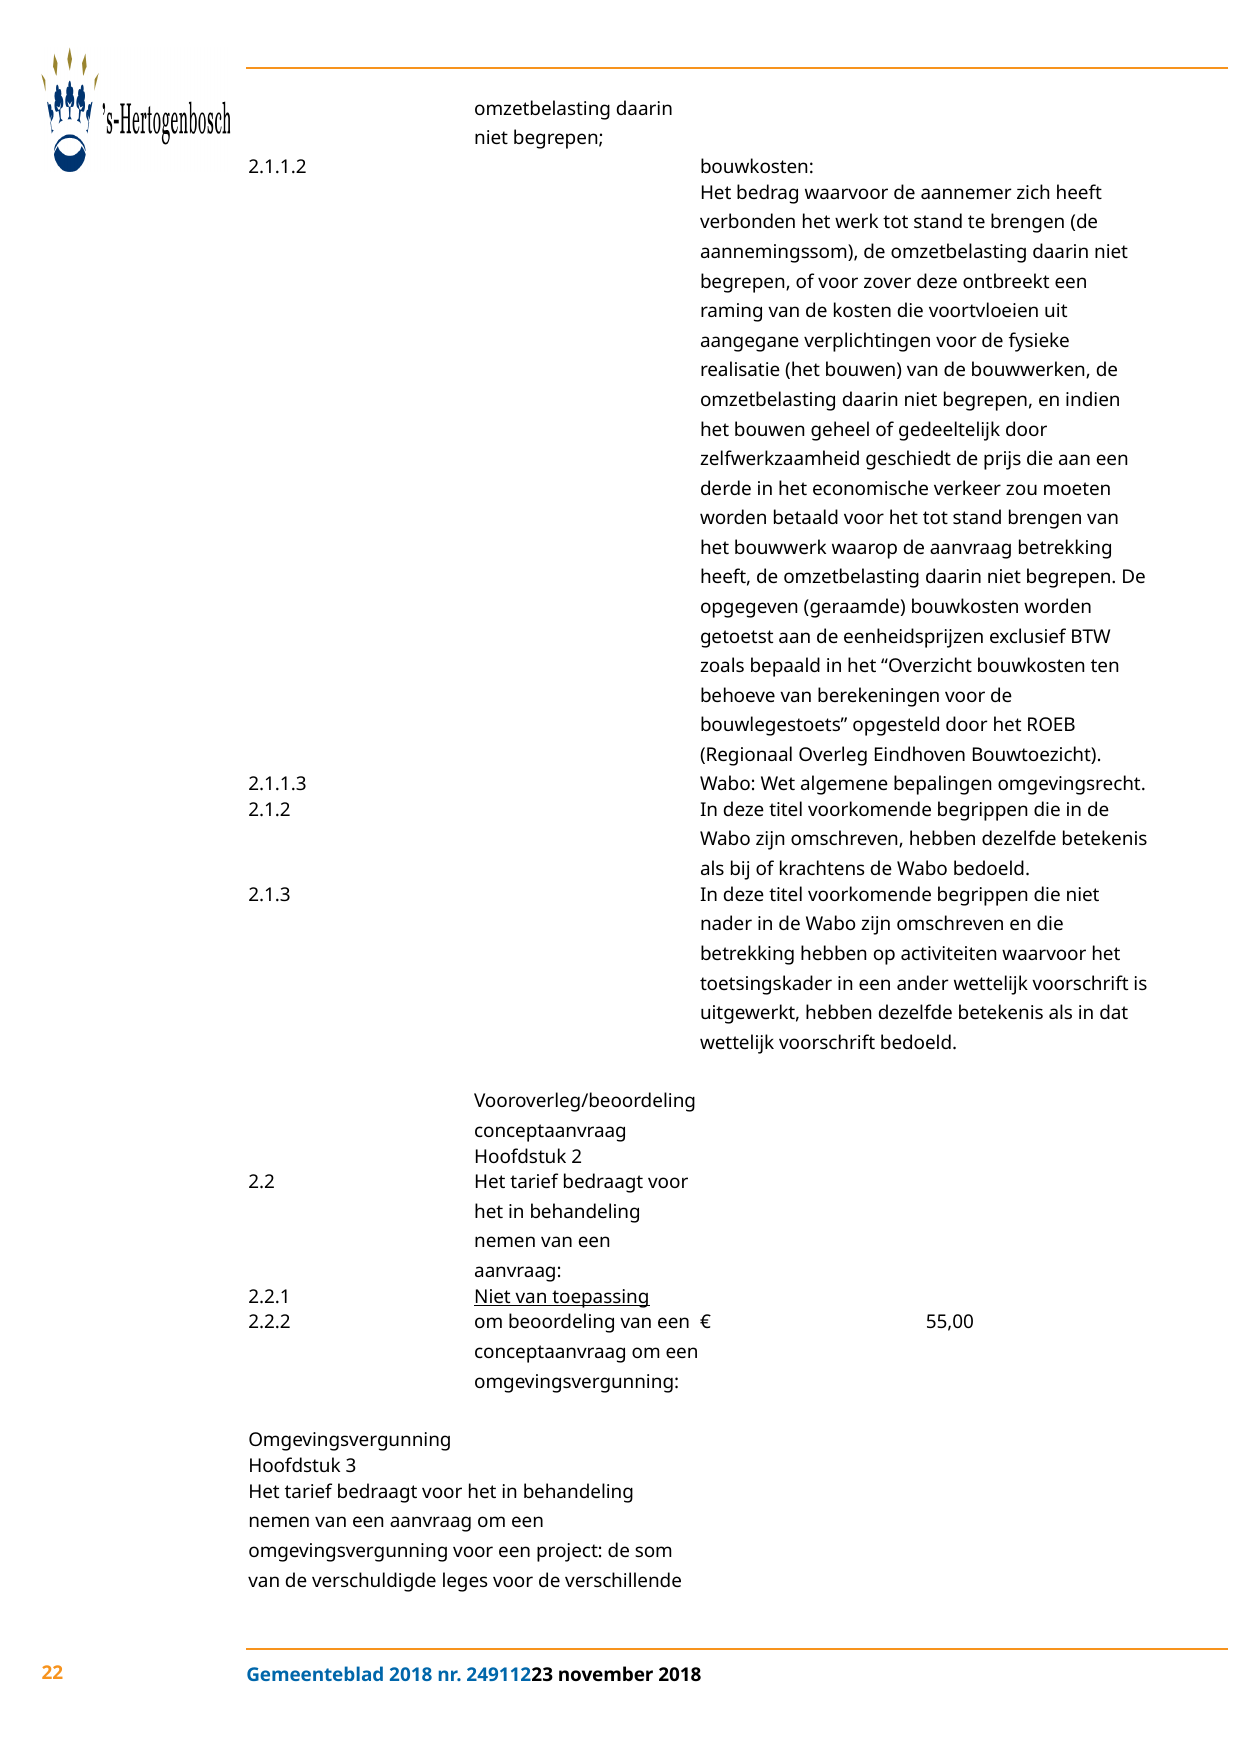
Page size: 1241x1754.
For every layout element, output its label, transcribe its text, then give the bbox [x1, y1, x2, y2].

table_header [926, 1088, 1152, 1143]
table_cell Hoofdstuk 2 [474, 1143, 700, 1168]
table_cell [926, 1143, 1152, 1168]
table_cell In deze titel voorkomende begrippen die in de Wabo zijn omschreven, hebben dezelfde betekenis als bij of krachtens de Wabo bedoeld. [700, 796, 1152, 881]
table_cell Hoofdstuk 3 [248, 1452, 700, 1478]
table_cell 2.2 [248, 1169, 474, 1283]
table_cell 2.1.3 [248, 881, 700, 1054]
table_cell [700, 1169, 926, 1283]
table_cell In deze titel voorkomende begrippen die niet nader in de Wabo zijn omschreven en die betrekking hebben op activiteiten waarvoor het toetsingskader in een ander wettelijk voorschrift is uitgewerkt, hebben dezelfde betekenis als in dat wettelijk voorschrift bedoeld. [700, 881, 1152, 1054]
picture [41, 47, 231, 172]
table_cell € [700, 1309, 926, 1394]
table_cell 2.2.2 [248, 1309, 474, 1394]
table_header [700, 1088, 926, 1143]
table_cell omzetbelasting daarin niet begrepen; [474, 95, 700, 150]
table_cell [926, 1283, 1152, 1309]
table_cell [700, 95, 926, 150]
table_cell Niet van toepassing [474, 1283, 700, 1309]
table_cell 2.1.2 [248, 796, 700, 881]
table_cell [700, 1283, 926, 1309]
table_cell [248, 1143, 474, 1168]
table_header [248, 1088, 474, 1143]
table_cell [700, 1143, 926, 1168]
table_cell [248, 179, 700, 767]
table_cell om beoordeling van een conceptaanvraag om een omgevingsvergunning: [474, 1309, 700, 1394]
table_cell [926, 1169, 1152, 1283]
table_cell Het bedrag waarvoor de aannemer zich heeft verbonden het werk tot stand te brengen (de aannemingssom), de omzetbelasting daarin niet begrepen, of voor zover deze ontbreekt een raming van de kosten die voortvloeien uit aangegane verplichtingen voor de fysieke realisatie (het bouwen) van de bouwwerken, de omzetbelasting daarin niet begrepen, en indien het bouwen geheel of gedeeltelijk door zelfwerkzaamheid geschiedt de prijs die aan een derde in het economische verkeer zou moeten worden betaald voor het tot stand brengen van het bouwwerk waarop de aanvraag betrekking heeft, de omzetbelasting daarin niet begrepen. De opgegeven (geraamde) bouwkosten worden getoetst aan de eenheidsprijzen exclusief BTW zoals bepaald in het “Overzicht bouwkosten ten behoeve van berekeningen voor de bouwlegestoets” opgesteld door het ROEB (Regionaal Overleg Eindhoven Bouwtoezicht). [700, 179, 1152, 767]
table_header Wabo: Wet algemene bepalingen omgevingsrecht. [700, 770, 1152, 796]
table_cell Het tarief bedraagt voor het in behandeling nemen van een aanvraag om een omgevingsvergunning voor een project: de som van de verschuldigde leges voor de verschillende [248, 1478, 700, 1592]
table_header bouwkosten: [700, 154, 1152, 179]
table_cell Het tarief bedraagt voor het in behandeling nemen van een aanvraag: [474, 1169, 700, 1283]
table_cell [700, 1478, 1152, 1592]
table_cell 55,00 [926, 1309, 1152, 1394]
table_header 2.1.1.2 [248, 154, 700, 179]
table_cell [248, 95, 474, 150]
table_header Vooroverleg/beoordeling conceptaanvraag [474, 1088, 700, 1143]
table_cell 2.2.1 [248, 1283, 474, 1309]
table_header 2.1.1.3 [248, 770, 700, 796]
table_cell [926, 95, 1152, 150]
table_header Omgevingsvergunning [248, 1427, 700, 1452]
